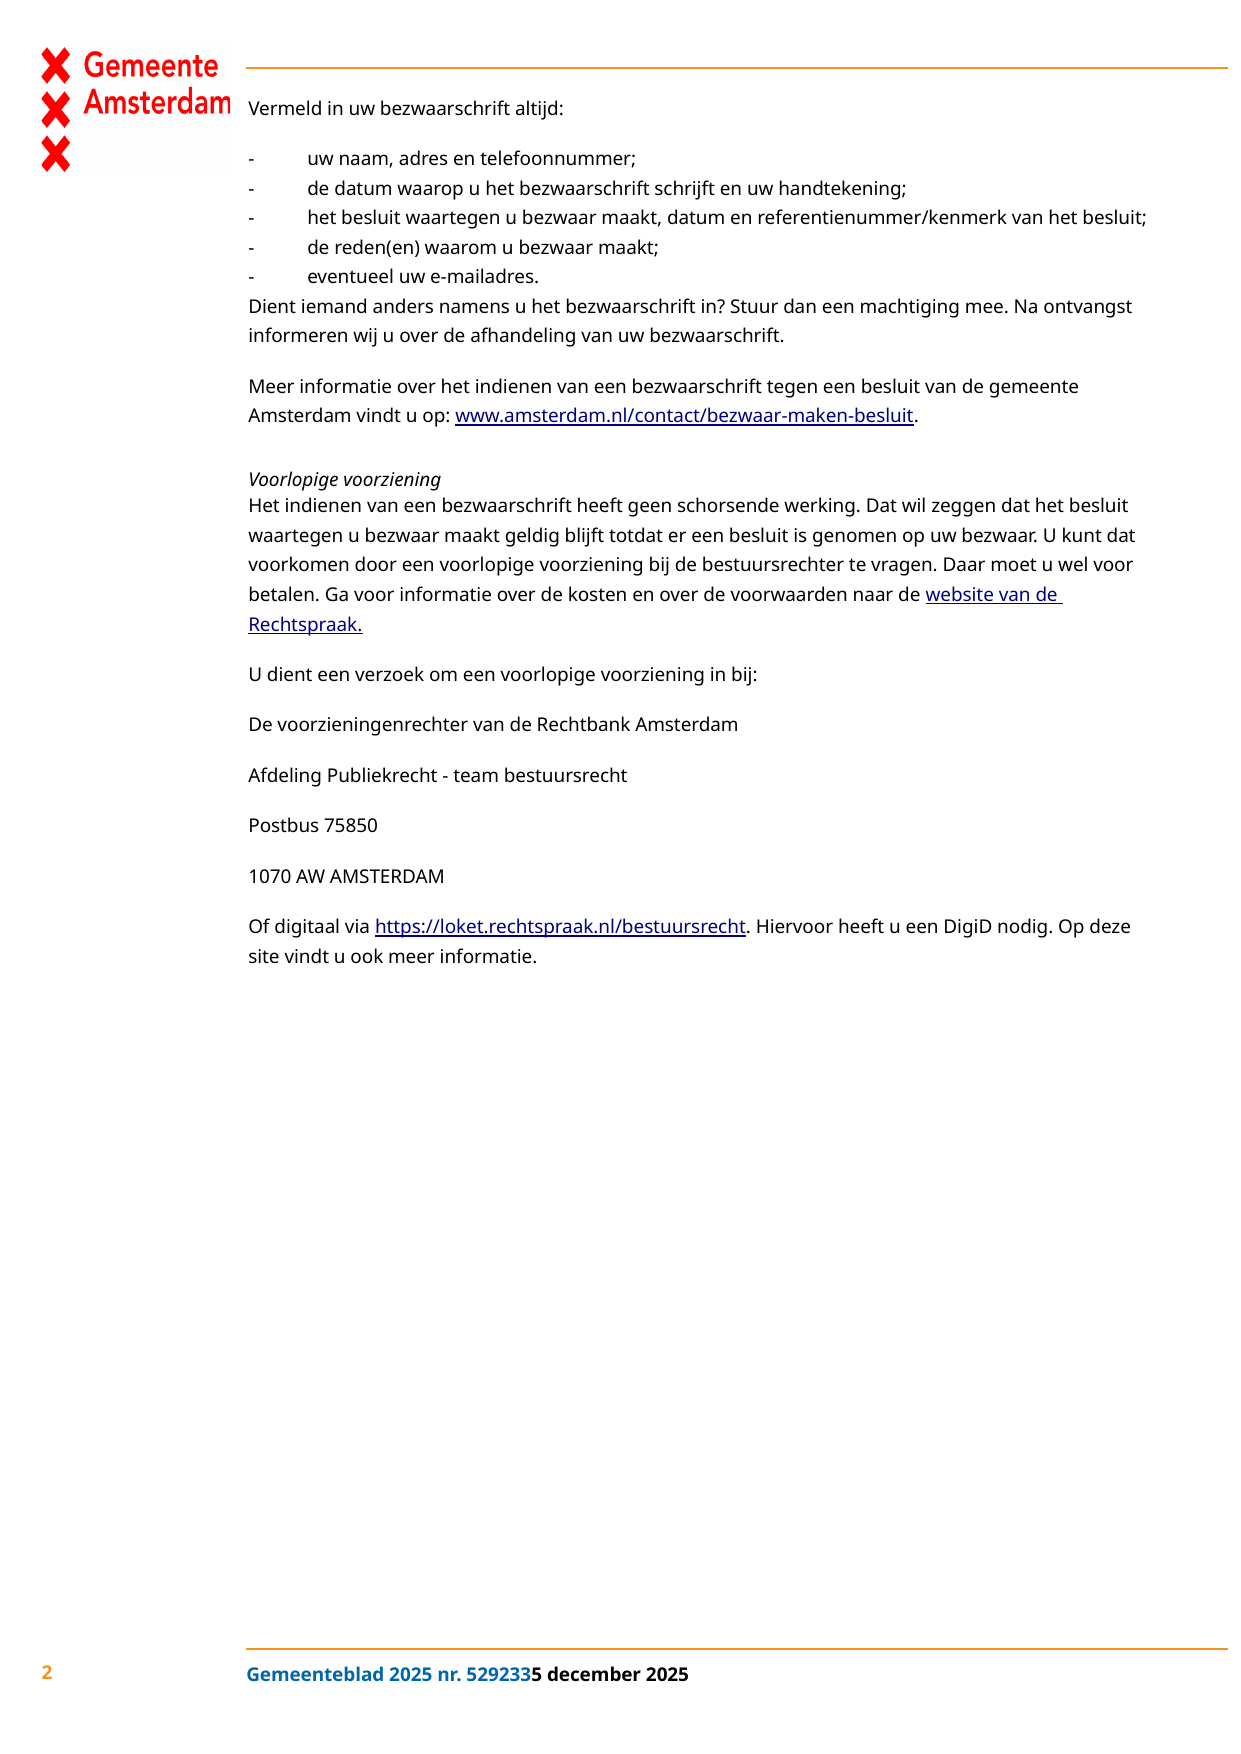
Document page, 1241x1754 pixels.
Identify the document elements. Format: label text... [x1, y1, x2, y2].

text Vermeld in uw bezwaarschrift altijd: [248, 95, 1152, 121]
text Postbus 75850 [248, 812, 1152, 838]
picture [41, 47, 231, 172]
text Afdeling Publiekrecht - team bestuursrecht [248, 762, 1152, 788]
list het besluit waartegen u bezwaar maakt, datum en referentienummer/kenmerk van het besluit; [248, 204, 1152, 230]
text 1070 AW AMSTERDAM [248, 863, 1152, 888]
list uw naam, adres en telefoonnummer; [248, 145, 1152, 171]
text U dient een verzoek om een voorlopige voorziening in bij: [248, 661, 1152, 687]
text Voorlopige voorziening [248, 467, 1152, 492]
text Dient iemand anders namens u het bezwaarschrift in? Stuur dan een machtiging mee. Na ontvangst informeren wij u over de afhandeling van uw bezwaarschrift. [248, 293, 1152, 348]
list de datum waarop u het bezwaarschrift schrijft en uw handtekening; [248, 175, 1152, 201]
text De voorzieningenrechter van de Rechtbank Amsterdam [248, 712, 1152, 737]
list eventueel uw e-mailadres. [248, 263, 1152, 289]
text Meer informatie over het indienen van een bezwaarschrift tegen een besluit van de gemeente Amsterdam vindt u op: www.amsterdam.nl/contact/bezwaar-maken-besluit. [248, 373, 1152, 428]
text Of digitaal via https://loket.rechtspraak.nl/bestuursrecht. Hiervoor heeft u een DigiD nodig. Op deze site vindt u ook meer informatie. [248, 913, 1152, 968]
list de reden(en) waarom u bezwaar maakt; [248, 234, 1152, 260]
text Het indienen van een bezwaarschrift heeft geen schorsende werking. Dat wil zeggen dat het besluit waartegen u bezwaar maakt geldig blijft totdat er een besluit is genomen op uw bezwaar. U kunt dat voorkomen door een voorlopige voorziening bij de bestuursrechter te vragen. Daar moet u wel voor betalen. Ga voor informatie over de kosten en over de voorwaarden naar de website van de Rechtspraak. [248, 492, 1152, 636]
